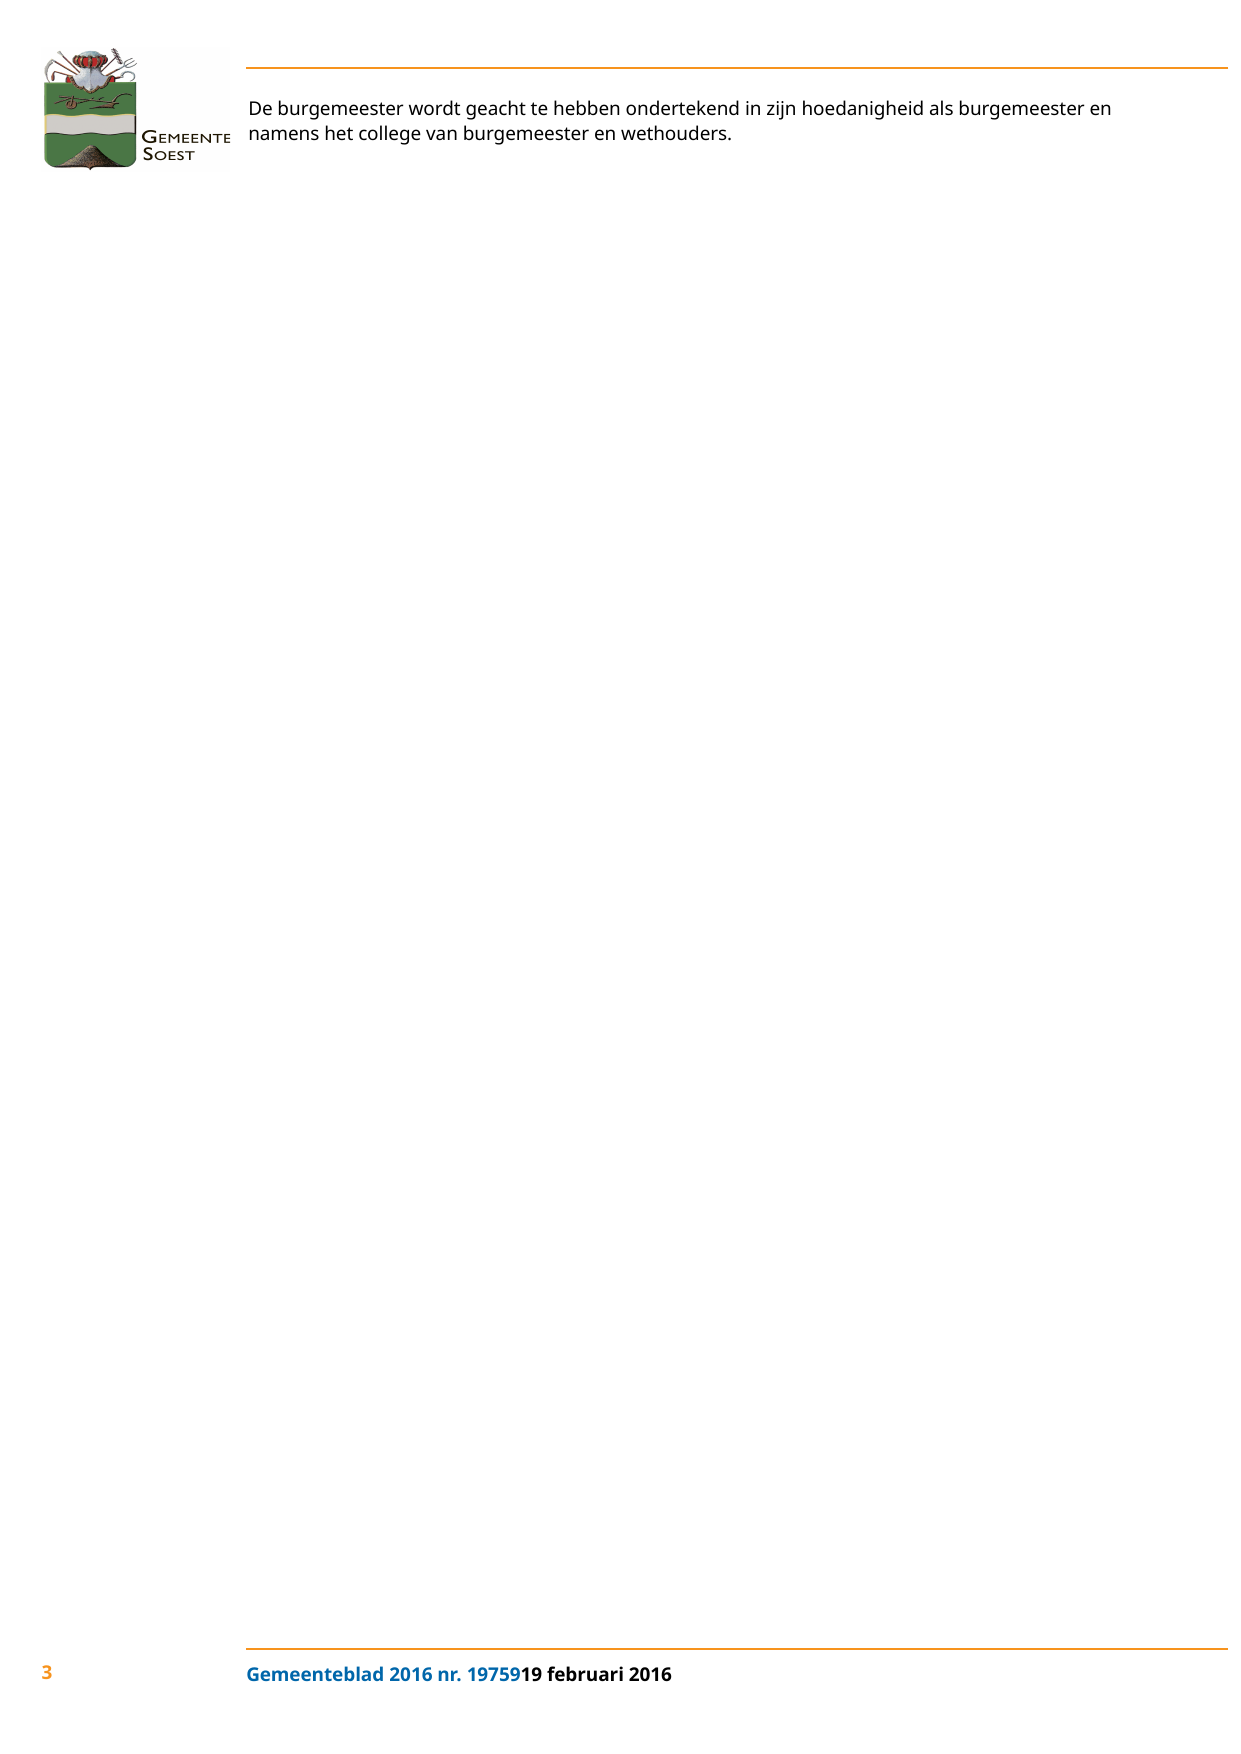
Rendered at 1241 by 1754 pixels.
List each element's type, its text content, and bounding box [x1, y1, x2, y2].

picture [41, 47, 231, 172]
text De burgemeester wordt geacht te hebben ondertekend in zijn hoedanigheid als burgemeester en namens het college van burgemeester en wethouders. [248, 95, 1152, 146]
